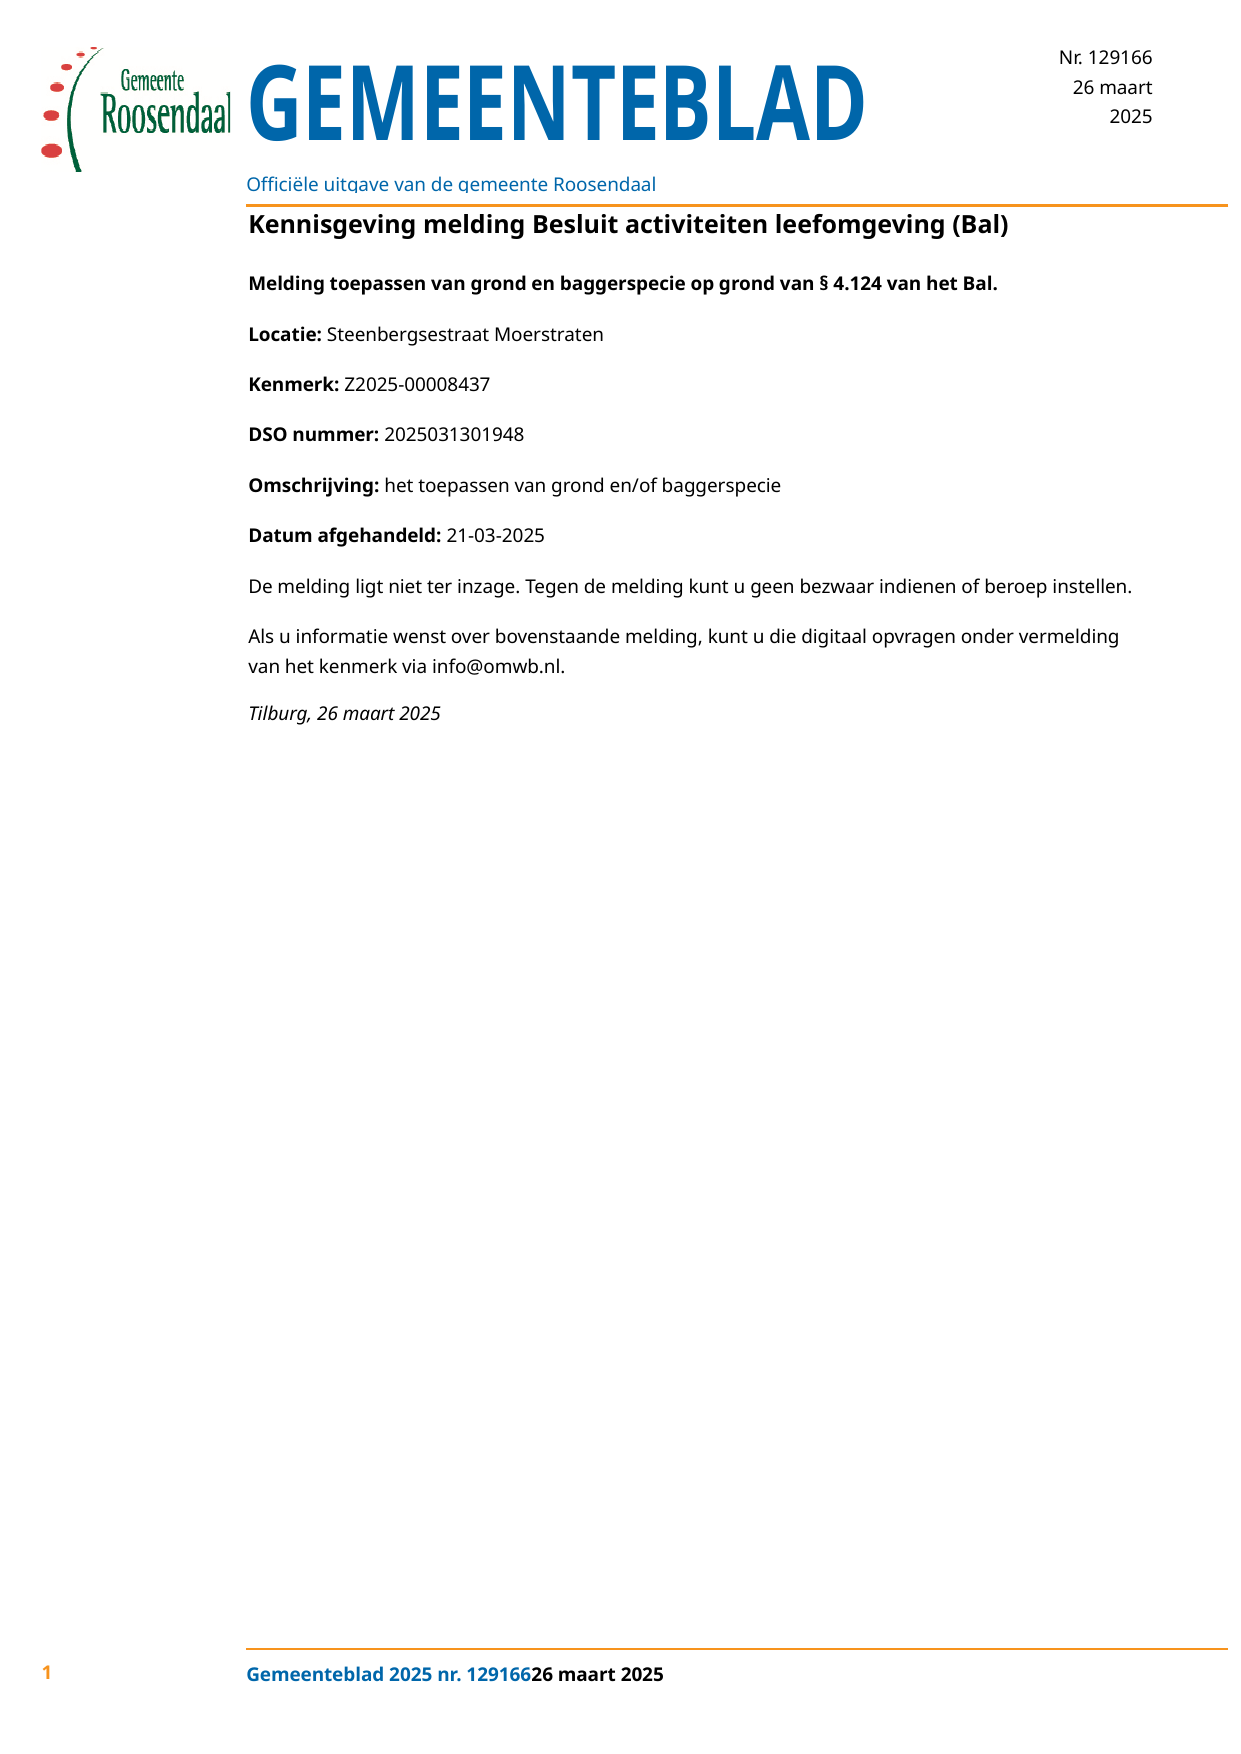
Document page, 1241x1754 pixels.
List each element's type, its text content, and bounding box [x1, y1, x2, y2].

text Tilburg, 26 maart 2025 [248, 701, 1152, 726]
text DSO nummer: 2025031301948 [248, 422, 1152, 447]
text De melding ligt niet ter inzage. Tegen de melding kunt u geen bezwaar indienen of beroep instellen. [248, 573, 1152, 598]
text Kennisgeving melding Besluit activiteiten leefomgeving (Bal) [248, 207, 1152, 241]
text Datum afgehandeld: 21-03-2025 [248, 522, 1152, 548]
text Locatie: Steenbergsestraat Moerstraten [248, 321, 1152, 346]
text Als u informatie wenst over bovenstaande melding, kunt u die digitaal opvragen onder vermelding van het kenmerk via info@omwb.nl. [248, 623, 1152, 678]
text Omschrijving: het toepassen van grond en/of baggerspecie [248, 472, 1152, 498]
picture [41, 47, 231, 172]
text Kenmerk: Z2025-00008437 [248, 371, 1152, 397]
text Melding toepassen van grond en baggerspecie op grond van § 4.124 van het Bal. [248, 270, 1152, 296]
